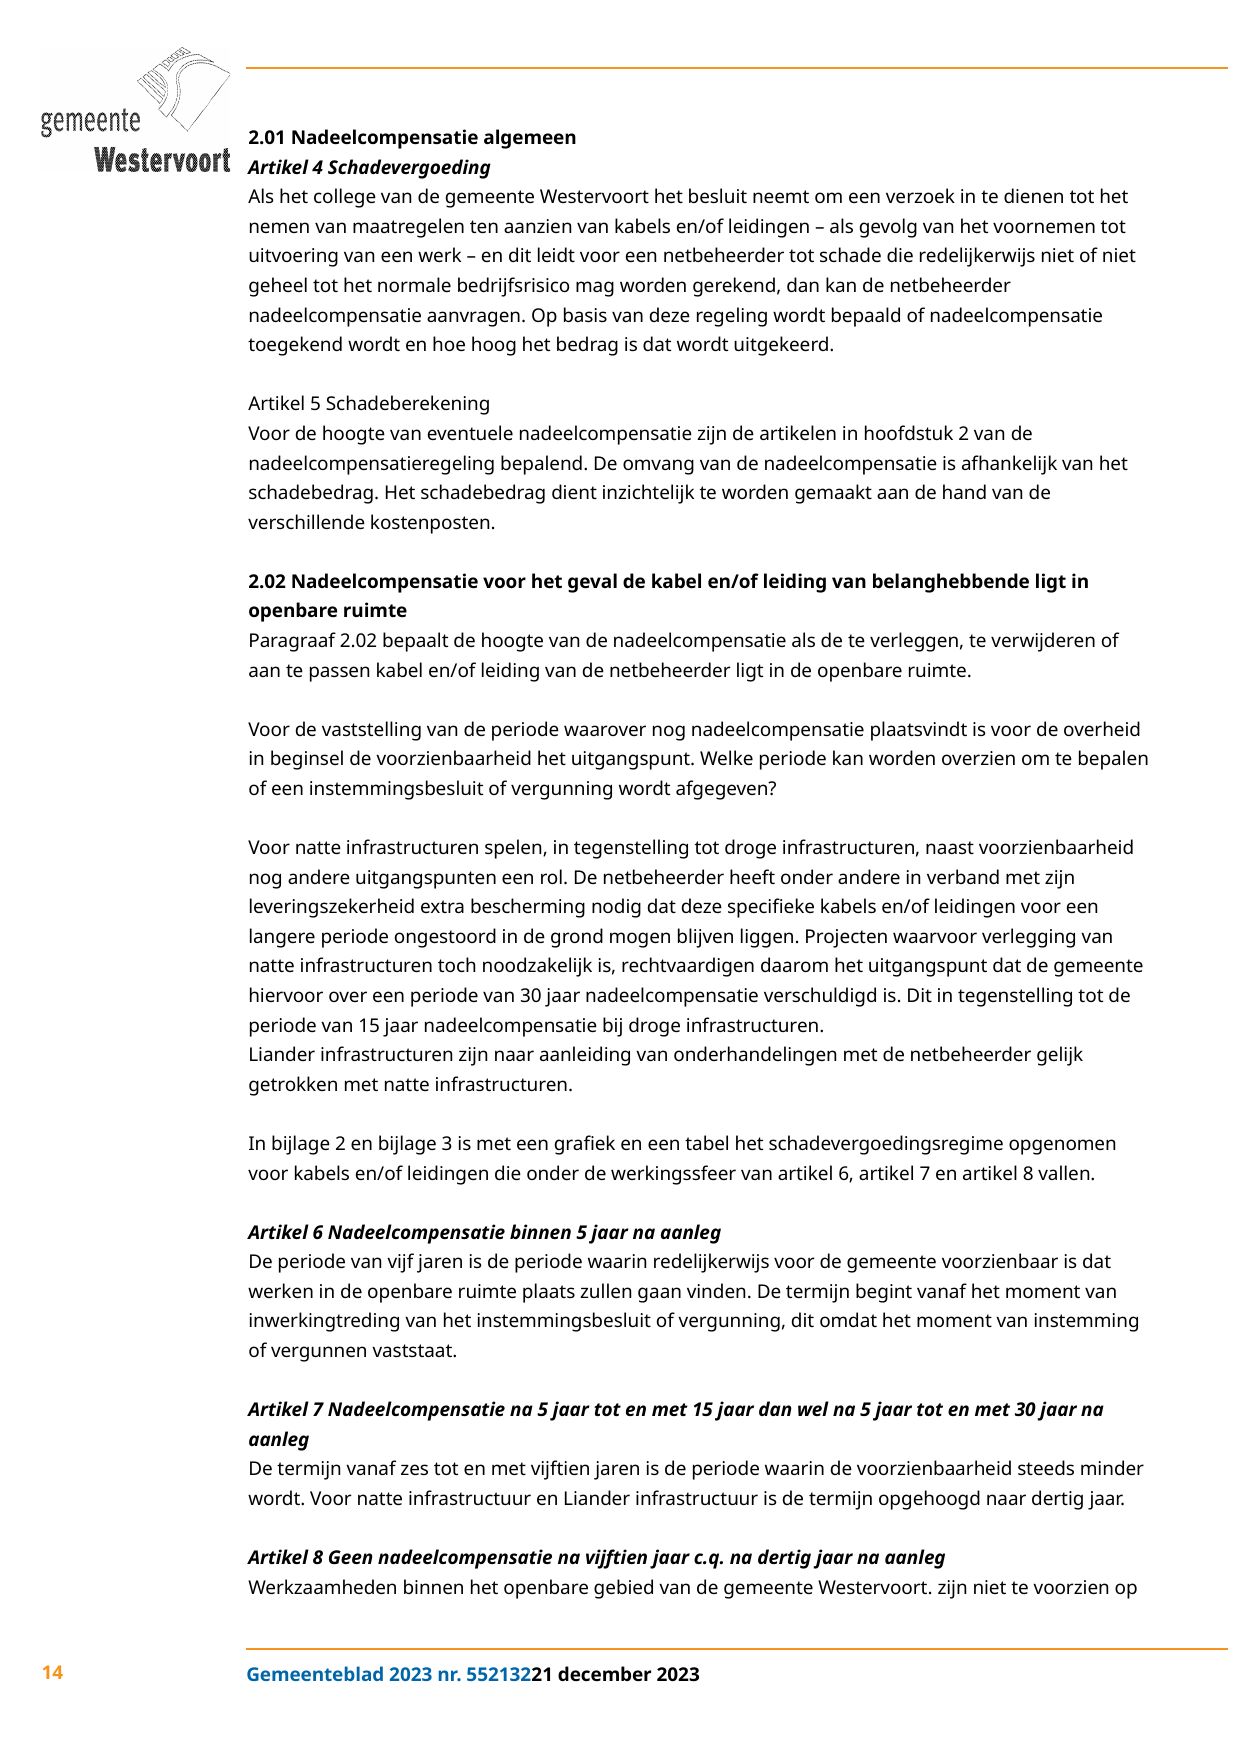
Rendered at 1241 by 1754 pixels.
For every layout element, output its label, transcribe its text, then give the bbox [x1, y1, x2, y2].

text Voor de hoogte van eventuele nadeelcompensatie zijn de artikelen in hoofdstuk 2 van de nadeelcompensatieregeling bepalend. De omvang van de nadeelcompensatie is afhankelijk van het schadebedrag. Het schadebedrag dient inzichtelijk te worden gemaakt aan de hand van de verschillende kostenposten. [248, 420, 1152, 535]
text Als het college van de gemeente Westervoort het besluit neemt om een verzoek in te dienen tot het nemen van maatregelen ten aanzien van kabels en/of leidingen – als gevolg van het voornemen tot uitvoering van een werk – en dit leidt voor een netbeheerder tot schade die redelijkerwijs niet of niet geheel tot het normale bedrijfsrisico mag worden gerekend, dan kan de netbeheerder nadeelcompensatie aanvragen. Op basis van deze regeling wordt bepaald of nadeelcompensatie toegekend wordt en hoe hoog het bedrag is dat wordt uitgekeerd. [248, 183, 1152, 357]
text Artikel 4 Schadevergoeding [248, 154, 1152, 180]
text In bijlage 2 en bijlage 3 is met een grafiek en een tabel het schadevergoedingsregime opgenomen voor kabels en/of leidingen die onder de werkingssfeer van artikel 6, artikel 7 en artikel 8 vallen. [248, 1130, 1152, 1186]
text De periode van vijf jaren is de periode waarin redelijkerwijs voor de gemeente voorzienbaar is dat werken in de openbare ruimte plaats zullen gaan vinden. De termijn begint vanaf het moment van inwerkingtreding van het instemmingsbesluit of vergunning, dit omdat het moment van instemming of vergunnen vaststaat. [248, 1248, 1152, 1363]
text Voor de vaststelling van de periode waarover nog nadeelcompensatie plaatsvindt is voor de overheid in beginsel de voorzienbaarheid het uitgangspunt. Welke periode kan worden overzien om te bepalen of een instemmingsbesluit of vergunning wordt afgegeven? [248, 716, 1152, 801]
text Paragraaf 2.02 bepaalt de hoogte van de nadeelcompensatie als de te verleggen, te verwijderen of aan te passen kabel en/of leiding van de netbeheerder ligt in de openbare ruimte. [248, 627, 1152, 683]
text De termijn vanaf zes tot en met vijftien jaren is de periode waarin de voorzienbaarheid steeds minder wordt. Voor natte infrastructuur en Liander infrastructuur is de termijn opgehoogd naar dertig jaar. [248, 1456, 1152, 1511]
text Artikel 7 Nadeelcompensatie na 5 jaar tot en met 15 jaar dan wel na 5 jaar tot en met 30 jaar na aanleg [248, 1396, 1152, 1452]
text Werkzaamheden binnen het openbare gebied van de gemeente Westervoort. zijn niet te voorzien op [248, 1574, 1152, 1600]
text Voor natte infrastructuren spelen, in tegenstelling tot droge infrastructuren, naast voorzienbaarheid nog andere uitgangspunten een rol. De netbeheerder heeft onder andere in verband met zijn leveringszekerheid extra bescherming nodig dat deze specifieke kabels en/of leidingen voor een langere periode ongestoord in de grond mogen blijven liggen. Projecten waarvoor verlegging van natte infrastructuren toch noodzakelijk is, rechtvaardigen daarom het uitgangspunt dat de gemeente hiervoor over een periode van 30 jaar nadeelcompensatie verschuldigd is. Dit in tegenstelling tot de periode van 15 jaar nadeelcompensatie bij droge infrastructuren. [248, 834, 1152, 1038]
text Artikel 6 Nadeelcompensatie binnen 5 jaar na aanleg [248, 1219, 1152, 1245]
text Artikel 5 Schadeberekening [248, 391, 1152, 416]
text 2.02 Nadeelcompensatie voor het geval de kabel en/of leiding van belanghebbende ligt in openbare ruimte [248, 568, 1152, 623]
picture [41, 47, 231, 172]
text Liander infrastructuren zijn naar aanleiding van onderhandelingen met de netbeheerder gelijk getrokken met natte infrastructuren. [248, 1041, 1152, 1097]
text 2.01 Nadeelcompensatie algemeen [248, 124, 1152, 150]
text Artikel 8 Geen nadeelcompensatie na vijftien jaar c.q. na dertig jaar na aanleg [248, 1544, 1152, 1570]
